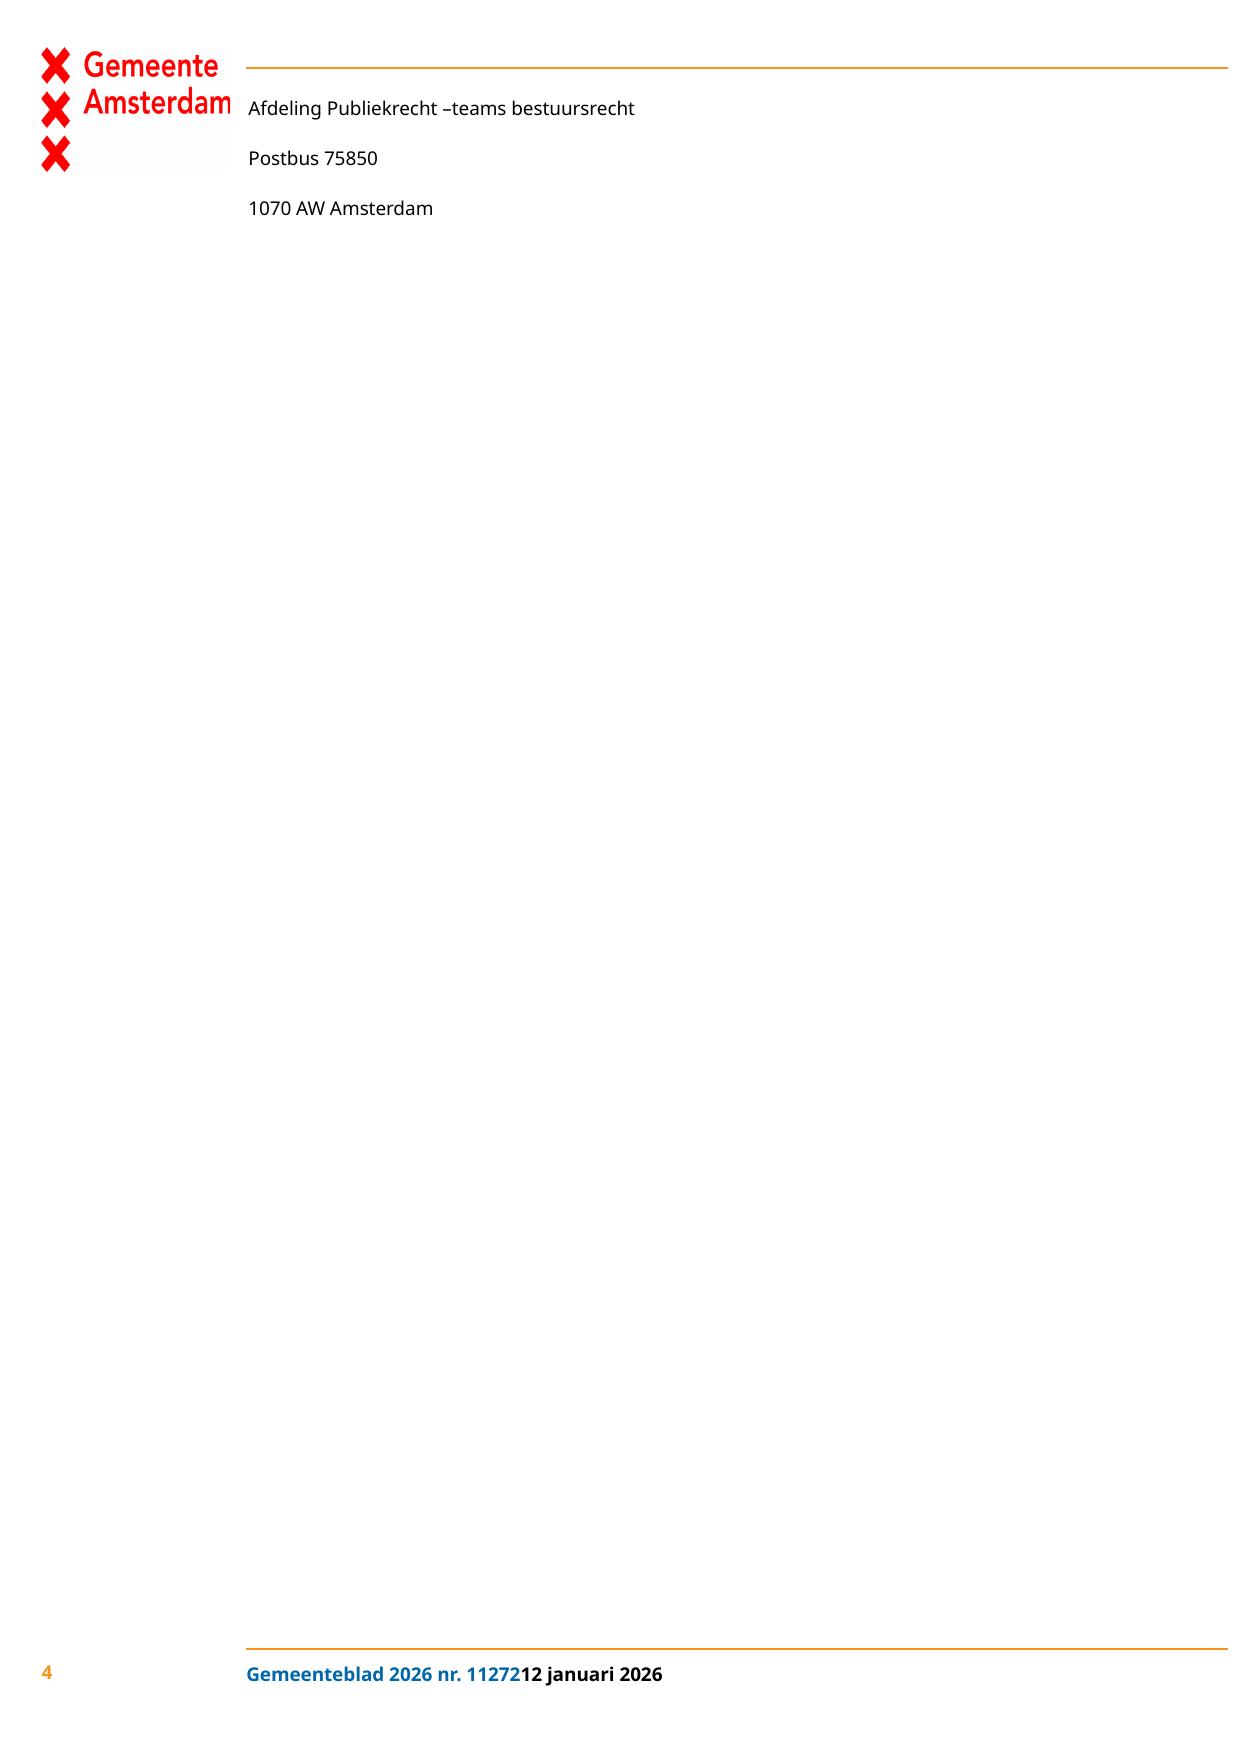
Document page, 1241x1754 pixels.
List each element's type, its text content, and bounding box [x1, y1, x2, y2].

text Afdeling Publiekrecht –teams bestuursrecht [248, 95, 1152, 121]
picture [41, 47, 231, 172]
text 1070 AW Amsterdam [248, 196, 1152, 221]
text Postbus 75850 [248, 145, 1152, 171]
